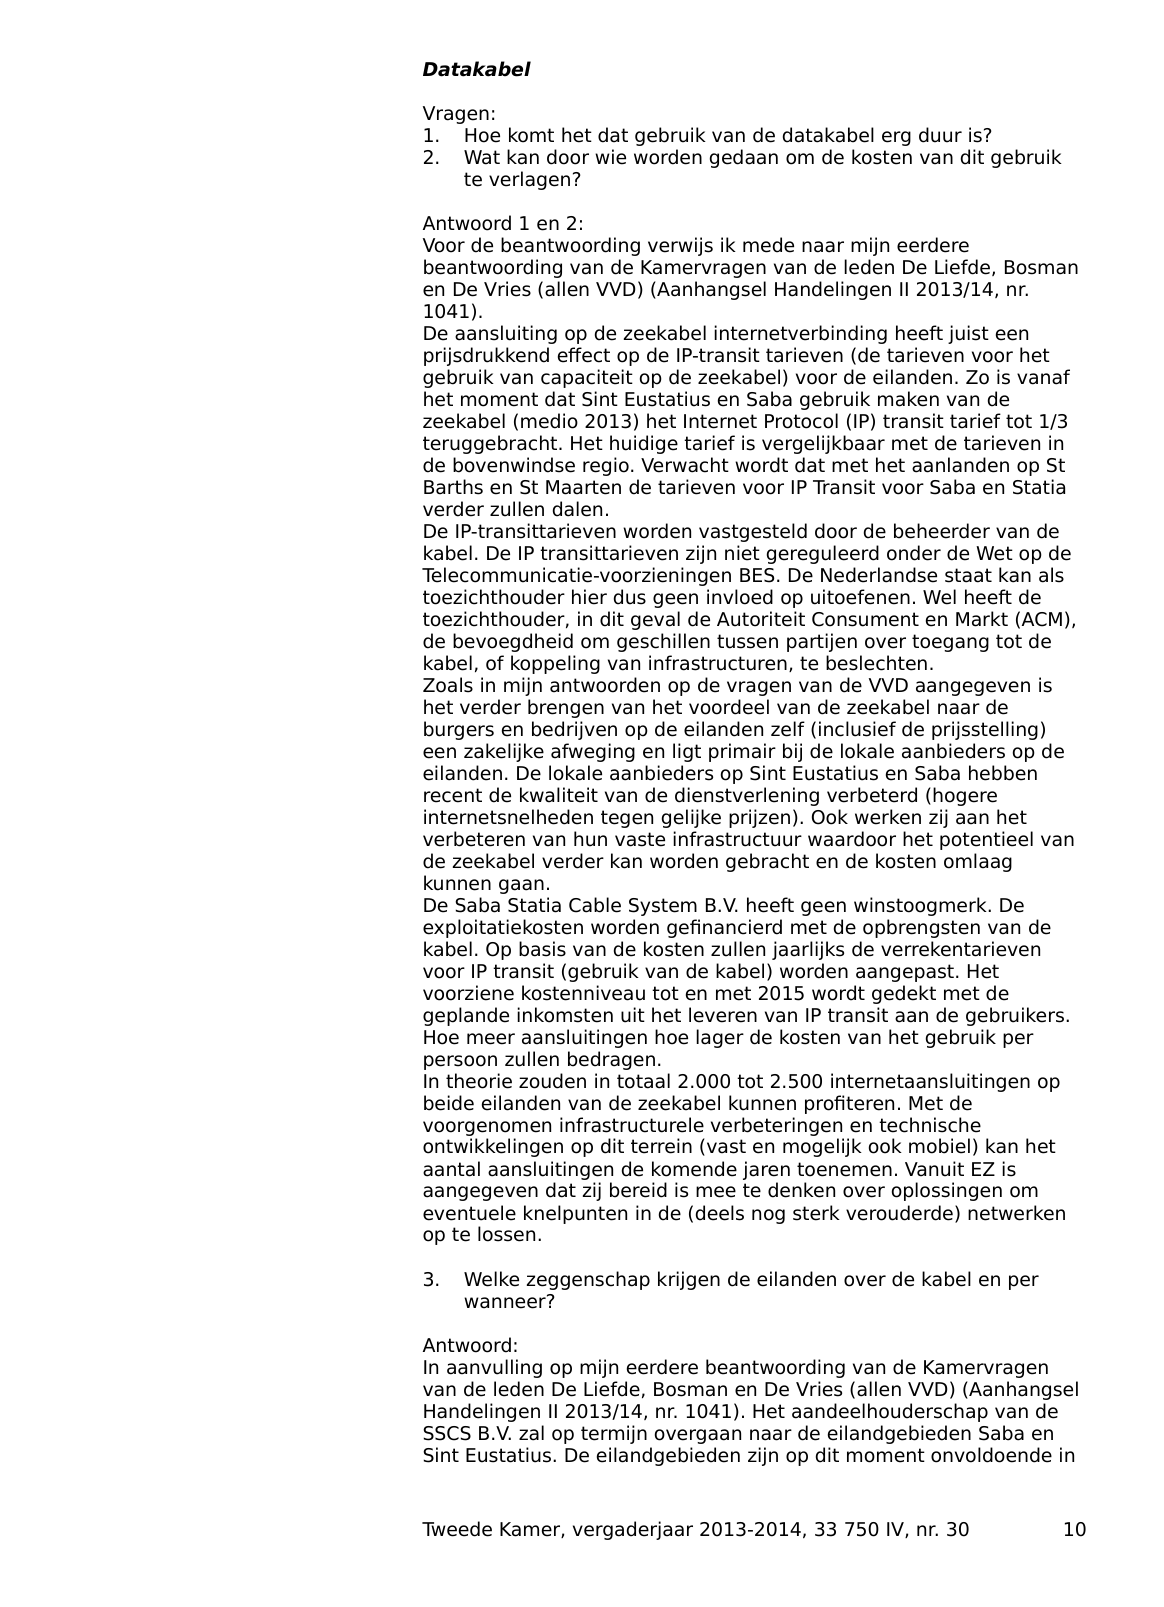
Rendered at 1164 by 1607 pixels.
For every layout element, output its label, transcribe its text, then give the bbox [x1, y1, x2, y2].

text 3. Welke zeggenschap krijgen de eilanden over de kabel en per wanneer? [422, 1268, 1087, 1312]
text 1. Hoe komt het dat gebruik van de datakabel erg duur is? [422, 125, 1087, 147]
text Voor de beantwoording verwijs ik mede naar mijn eerdere beantwoording van de Kamervragen van de leden De Liefde, Bosman en De Vries (allen VVD) (Aanhangsel Handelingen II 2013/14, nr. 1041). [422, 235, 1087, 323]
text De Saba Statia Cable System B.V. heeft geen winstoogmerk. De exploitatiekosten worden gefinancierd met de opbrengsten van de kabel. Op basis van de kosten zullen jaarlijks de verrekentarieven voor IP transit (gebruik van de kabel) worden aangepast. Het voorziene kostenniveau tot en met 2015 wordt gedekt met de geplande inkomsten uit het leveren van IP transit aan de gebruikers. Hoe meer aansluitingen hoe lager de kosten van het gebruik per persoon zullen bedragen. [422, 895, 1087, 1071]
text De aansluiting op de zeekabel internetverbinding heeft juist een prijsdrukkend effect op de IP-transit tarieven (de tarieven voor het gebruik van capaciteit op de zeekabel) voor de eilanden. Zo is vanaf het moment dat Sint Eustatius en Saba gebruik maken van de zeekabel (medio 2013) het Internet Protocol (IP) transit tarief tot 1/3 teruggebracht. Het huidige tarief is vergelijkbaar met de tarieven in de bovenwindse regio. Verwacht wordt dat met het aanlanden op St Barths en St Maarten de tarieven voor IP Transit voor Saba en Statia verder zullen dalen. [422, 323, 1087, 521]
text Antwoord: [422, 1335, 1087, 1357]
text 2. Wat kan door wie worden gedaan om de kosten van dit gebruik te verlagen? [422, 147, 1087, 191]
subtitle Datakabel [422, 59, 1087, 81]
text De IP-transittarieven worden vastgesteld door de beheerder van de kabel. De IP transittarieven zijn niet gereguleerd onder de Wet op de Telecommunicatie-voorzieningen BES. De Nederlandse staat kan als toezichthouder hier dus geen invloed op uitoefenen. Wel heeft de toezichthouder, in dit geval de Autoriteit Consument en Markt (ACM), de bevoegdheid om geschillen tussen partijen over toegang tot de kabel, of koppeling van infrastructuren, te beslechten. [422, 521, 1087, 675]
text In aanvulling op mijn eerdere beantwoording van de Kamervragen van de leden De Liefde, Bosman en De Vries (allen VVD) (Aanhangsel Handelingen II 2013/14, nr. 1041). Het aandeelhouderschap van de SSCS B.V. zal op termijn overgaan naar de eilandgebieden Saba en Sint Eustatius. De eilandgebieden zijn op dit moment onvoldoende in [422, 1357, 1087, 1467]
text Antwoord 1 en 2: [422, 213, 1087, 235]
text Vragen: [422, 103, 1087, 125]
text Zoals in mijn antwoorden op de vragen van de VVD aangegeven is het verder brengen van het voordeel van de zeekabel naar de burgers en bedrijven op de eilanden zelf (inclusief de prijsstelling) een zakelijke afweging en ligt primair bij de lokale aanbieders op de eilanden. De lokale aanbieders op Sint Eustatius en Saba hebben recent de kwaliteit van de dienstverlening verbeterd (hogere internetsnelheden tegen gelijke prijzen). Ook werken zij aan het verbeteren van hun vaste infrastructuur waardoor het potentieel van de zeekabel verder kan worden gebracht en de kosten omlaag kunnen gaan. [422, 675, 1087, 895]
text In theorie zouden in totaal 2.000 tot 2.500 internetaansluitingen op beide eilanden van de zeekabel kunnen profiteren. Met de voorgenomen infrastructurele verbeteringen en technische ontwikkelingen op dit terrein (vast en mogelijk ook mobiel) kan het aantal aansluitingen de komende jaren toenemen. Vanuit EZ is aangegeven dat zij bereid is mee te denken over oplossingen om eventuele knelpunten in de (deels nog sterk verouderde) netwerken op te lossen. [422, 1071, 1087, 1246]
